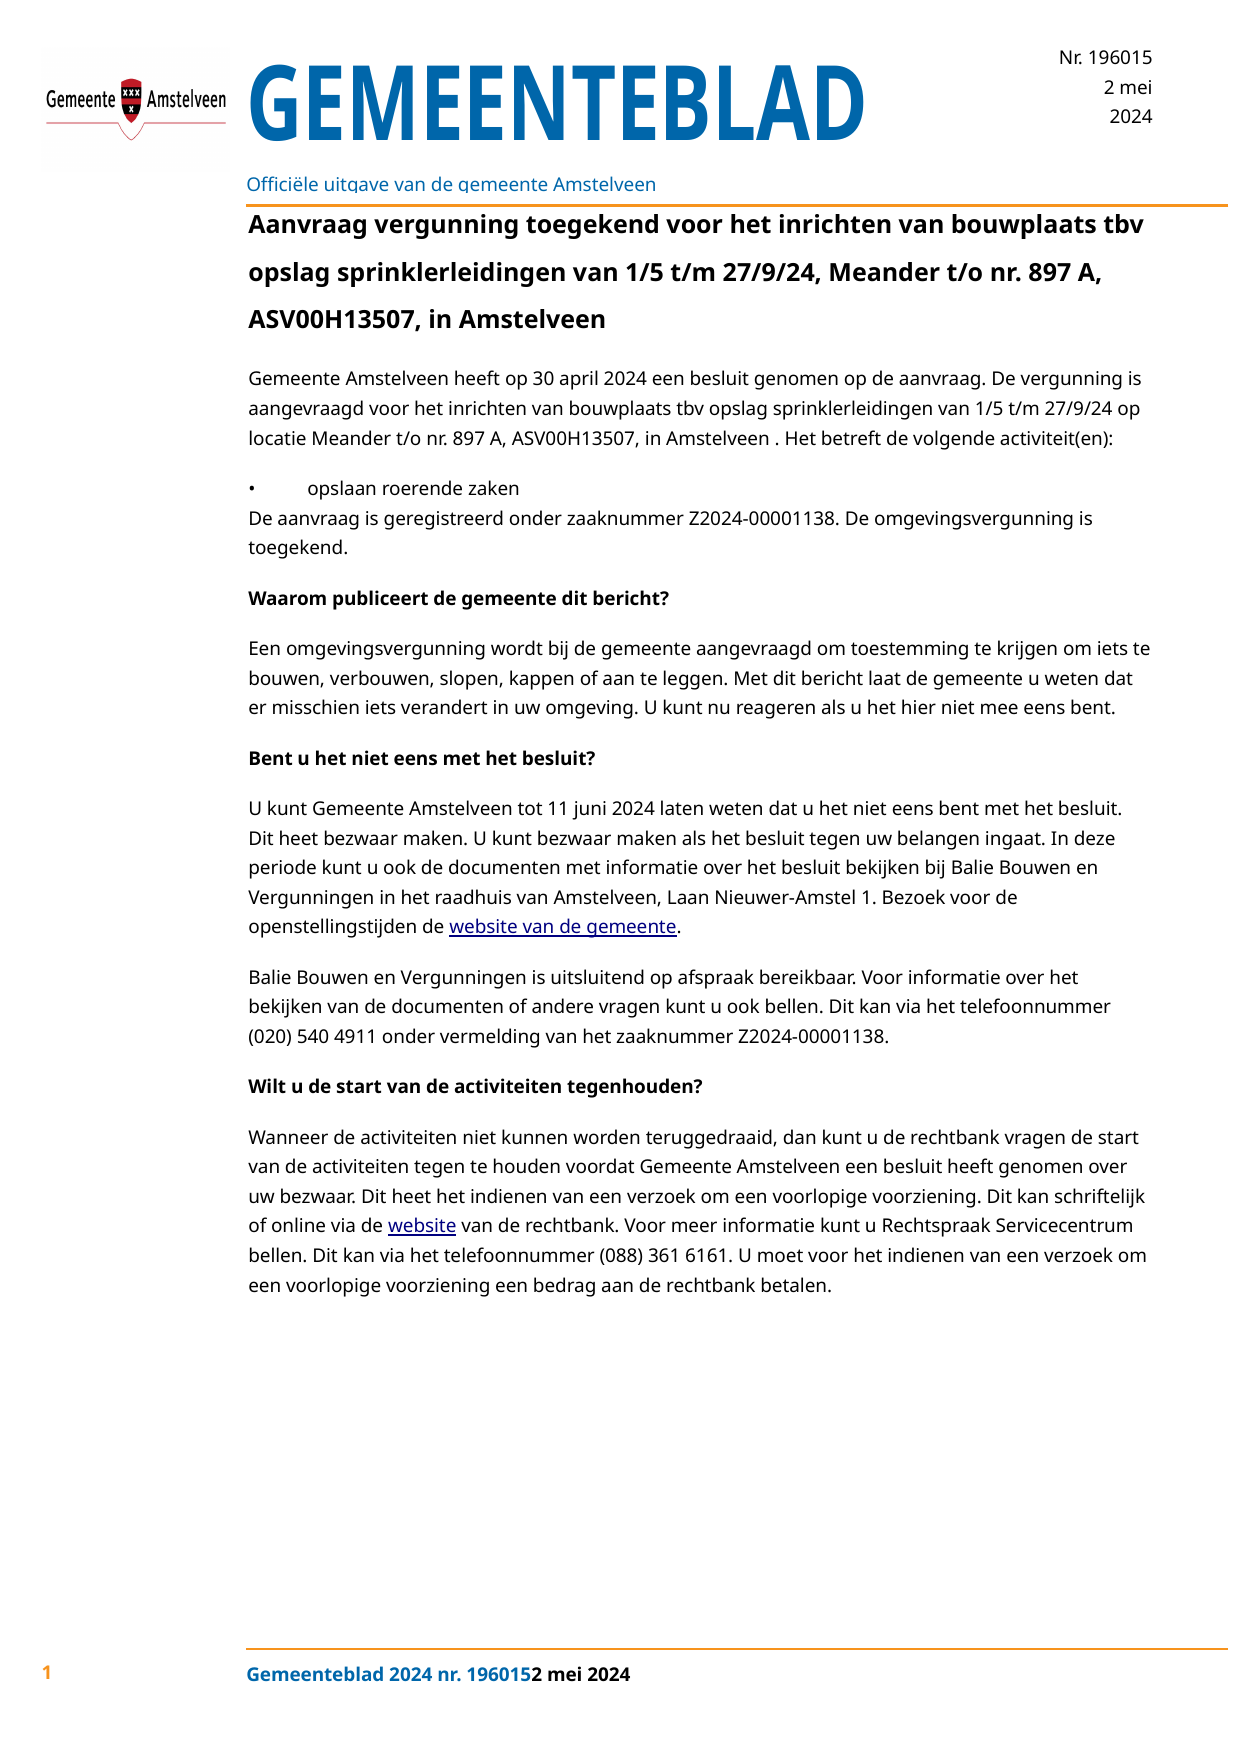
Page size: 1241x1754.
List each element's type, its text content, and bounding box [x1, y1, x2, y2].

text Bent u het niet eens met het besluit? [248, 745, 1152, 770]
text Balie Bouwen en Vergunningen is uitsluitend op afspraak bereikbaar. Voor informatie over het bekijken van de documenten of andere vragen kunt u ook bellen. Dit kan via het telefoonnummer (020) 540 4911 onder vermelding van het zaaknummer Z2024-00001138. [248, 964, 1152, 1049]
text Gemeente Amstelveen heeft op 30 april 2024 een besluit genomen op de aanvraag. De vergunning is aangevraagd voor het inrichten van bouwplaats tbv opslag sprinklerleidingen van 1/5 t/m 27/9/24 op locatie Meander t/o nr. 897 A, ASV00H13507, in Amstelveen . Het betreft de volgende activiteit(en): [248, 366, 1152, 450]
list opslaan roerende zaken [248, 475, 1152, 501]
text Wilt u de start van de activiteiten tegenhouden? [248, 1073, 1152, 1099]
text Een omgevingsvergunning wordt bij de gemeente aangevraagd om toestemming te krijgen om iets te bouwen, verbouwen, slopen, kappen of aan te leggen. Met dit bericht laat de gemeente u weten dat er misschien iets verandert in uw omgeving. U kunt nu reageren als u het hier niet mee eens bent. [248, 635, 1152, 720]
text Wanneer de activiteiten niet kunnen worden teruggedraaid, dan kunt u de rechtbank vragen de start van de activiteiten tegen te houden voordat Gemeente Amstelveen een besluit heeft genomen over uw bezwaar. Dit heet het indienen van een verzoek om een voorlopige voorziening. Dit kan schriftelijk of online via de website van de rechtbank. Voor meer informatie kunt u Rechtspraak Servicecentrum bellen. Dit kan via het telefoonnummer (088) 361 6161. U moet voor het indienen van een verzoek om een voorlopige voorziening een bedrag aan de rechtbank betalen. [248, 1124, 1152, 1297]
text De aanvraag is geregistreerd onder zaaknummer Z2024-00001138. De omgevingsvergunning is toegekend. [248, 505, 1152, 560]
picture [41, 47, 231, 172]
text U kunt Gemeente Amstelveen tot 11 juni 2024 laten weten dat u het niet eens bent met het besluit. Dit heet bezwaar maken. U kunt bezwaar maken als het besluit tegen uw belangen ingaat. In deze periode kunt u ook de documenten met informatie over het besluit bekijken bij Balie Bouwen en Vergunningen in het raadhuis van Amstelveen, Laan Nieuwer-Amstel 1. Bezoek voor de openstellingstijden de website van de gemeente. [248, 795, 1152, 939]
text Aanvraag vergunning toegekend voor het inrichten van bouwplaats tbv opslag sprinklerleidingen van 1/5 t/m 27/9/24, Meander t/o nr. 897 A, ASV00H13507, in Amstelveen [248, 207, 1152, 336]
text Waarom publiceert de gemeente dit bericht? [248, 585, 1152, 610]
